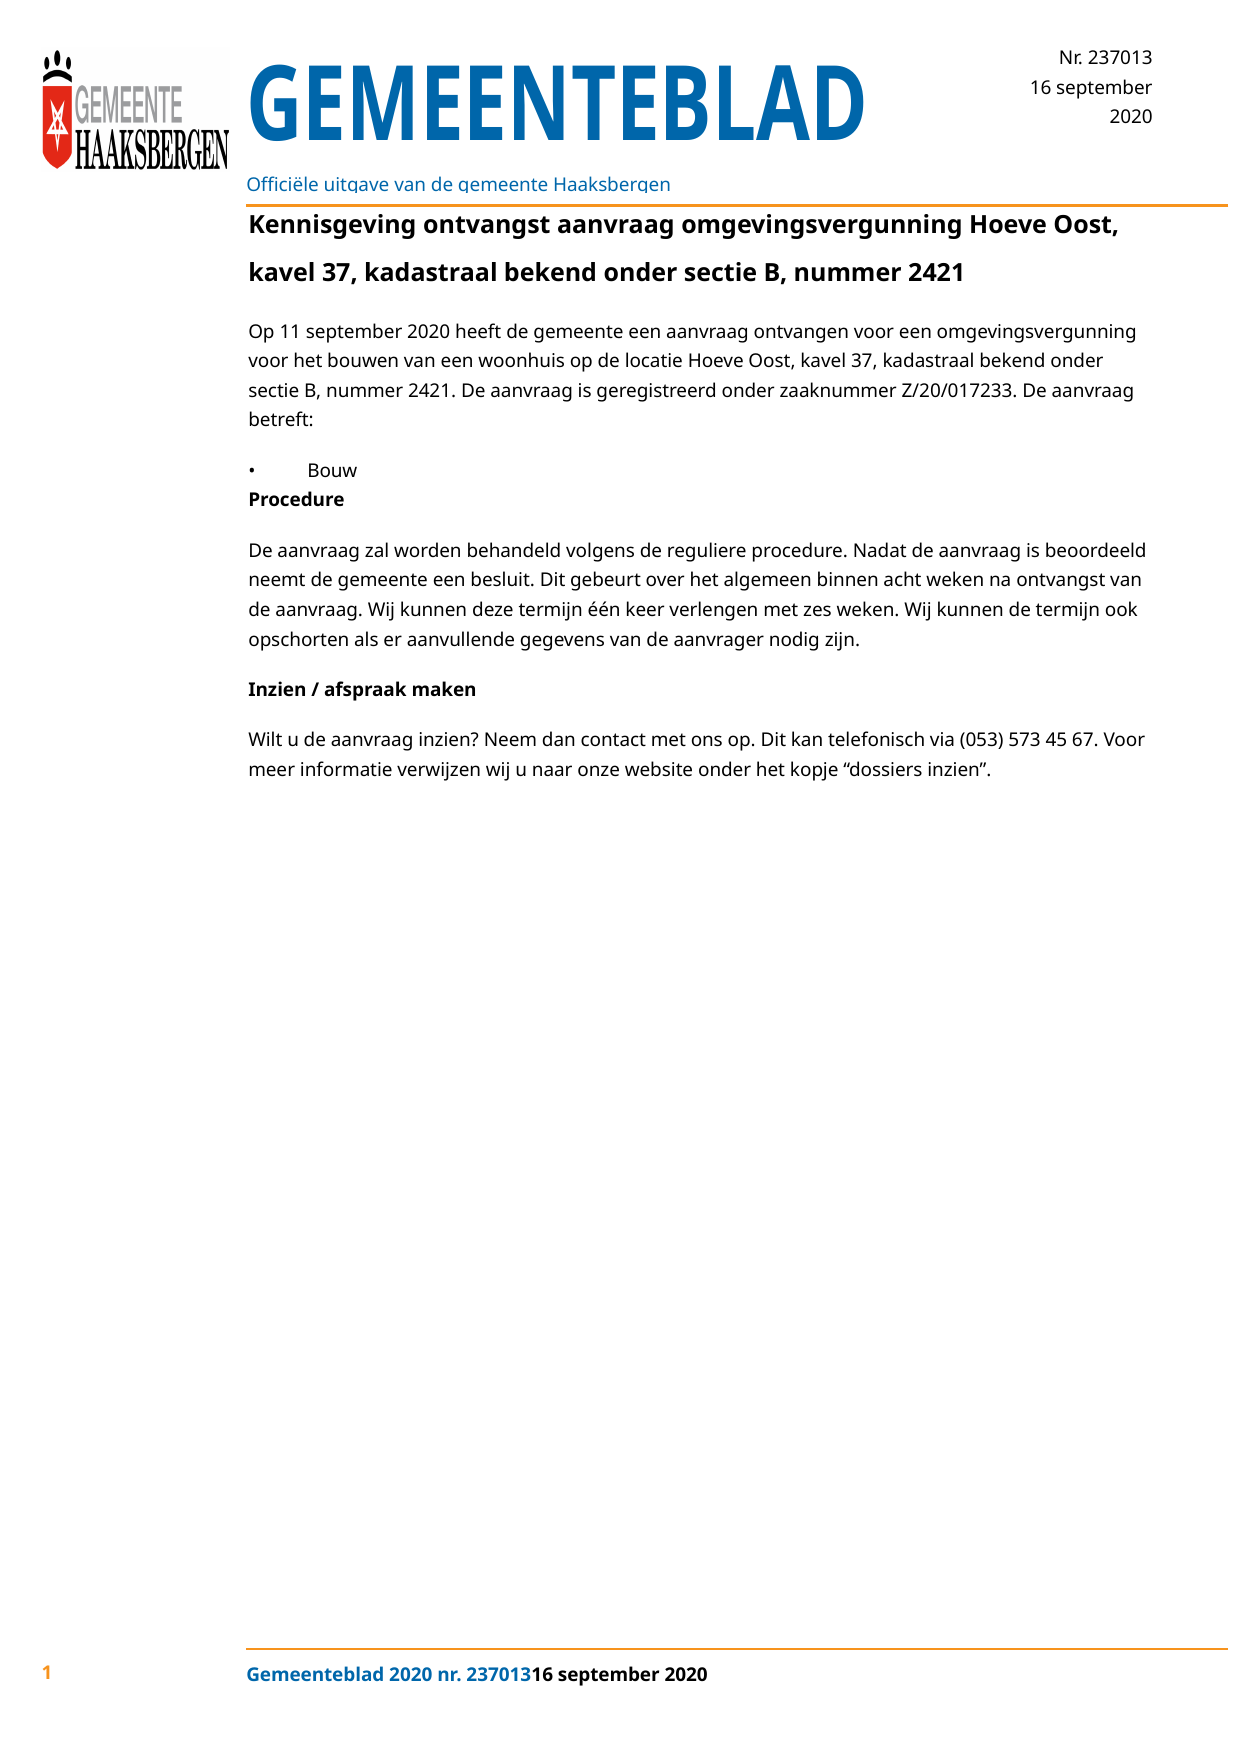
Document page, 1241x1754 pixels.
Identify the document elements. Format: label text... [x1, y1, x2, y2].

text Kennisgeving ontvangst aanvraag omgevingsvergunning Hoeve Oost, kavel 37, kadastraal bekend onder sectie B, nummer 2421 [248, 207, 1152, 288]
text Wilt u de aanvraag inzien? Neem dan contact met ons op. Dit kan telefonisch via (053) 573 45 67. Voor meer informatie verwijzen wij u naar onze website onder het kopje “dossiers inzien”. [248, 727, 1152, 782]
list Bouw [248, 457, 1152, 483]
picture [41, 47, 231, 172]
text Op 11 september 2020 heeft de gemeente een aanvraag ontvangen voor een omgevingsvergunning voor het bouwen van een woonhuis op de locatie Hoeve Oost, kavel 37, kadastraal bekend onder sectie B, nummer 2421. De aanvraag is geregistreerd onder zaaknummer Z/20/017233. De aanvraag betreft: [248, 318, 1152, 432]
text Inzien / afspraak maken [248, 676, 1152, 702]
text Procedure [248, 487, 1152, 512]
text De aanvraag zal worden behandeld volgens de reguliere procedure. Nadat de aanvraag is beoordeeld neemt de gemeente een besluit. Dit gebeurt over het algemeen binnen acht weken na ontvangst van de aanvraag. Wij kunnen deze termijn één keer verlengen met zes weken. Wij kunnen de termijn ook opschorten als er aanvullende gegevens van de aanvrager nodig zijn. [248, 537, 1152, 652]
